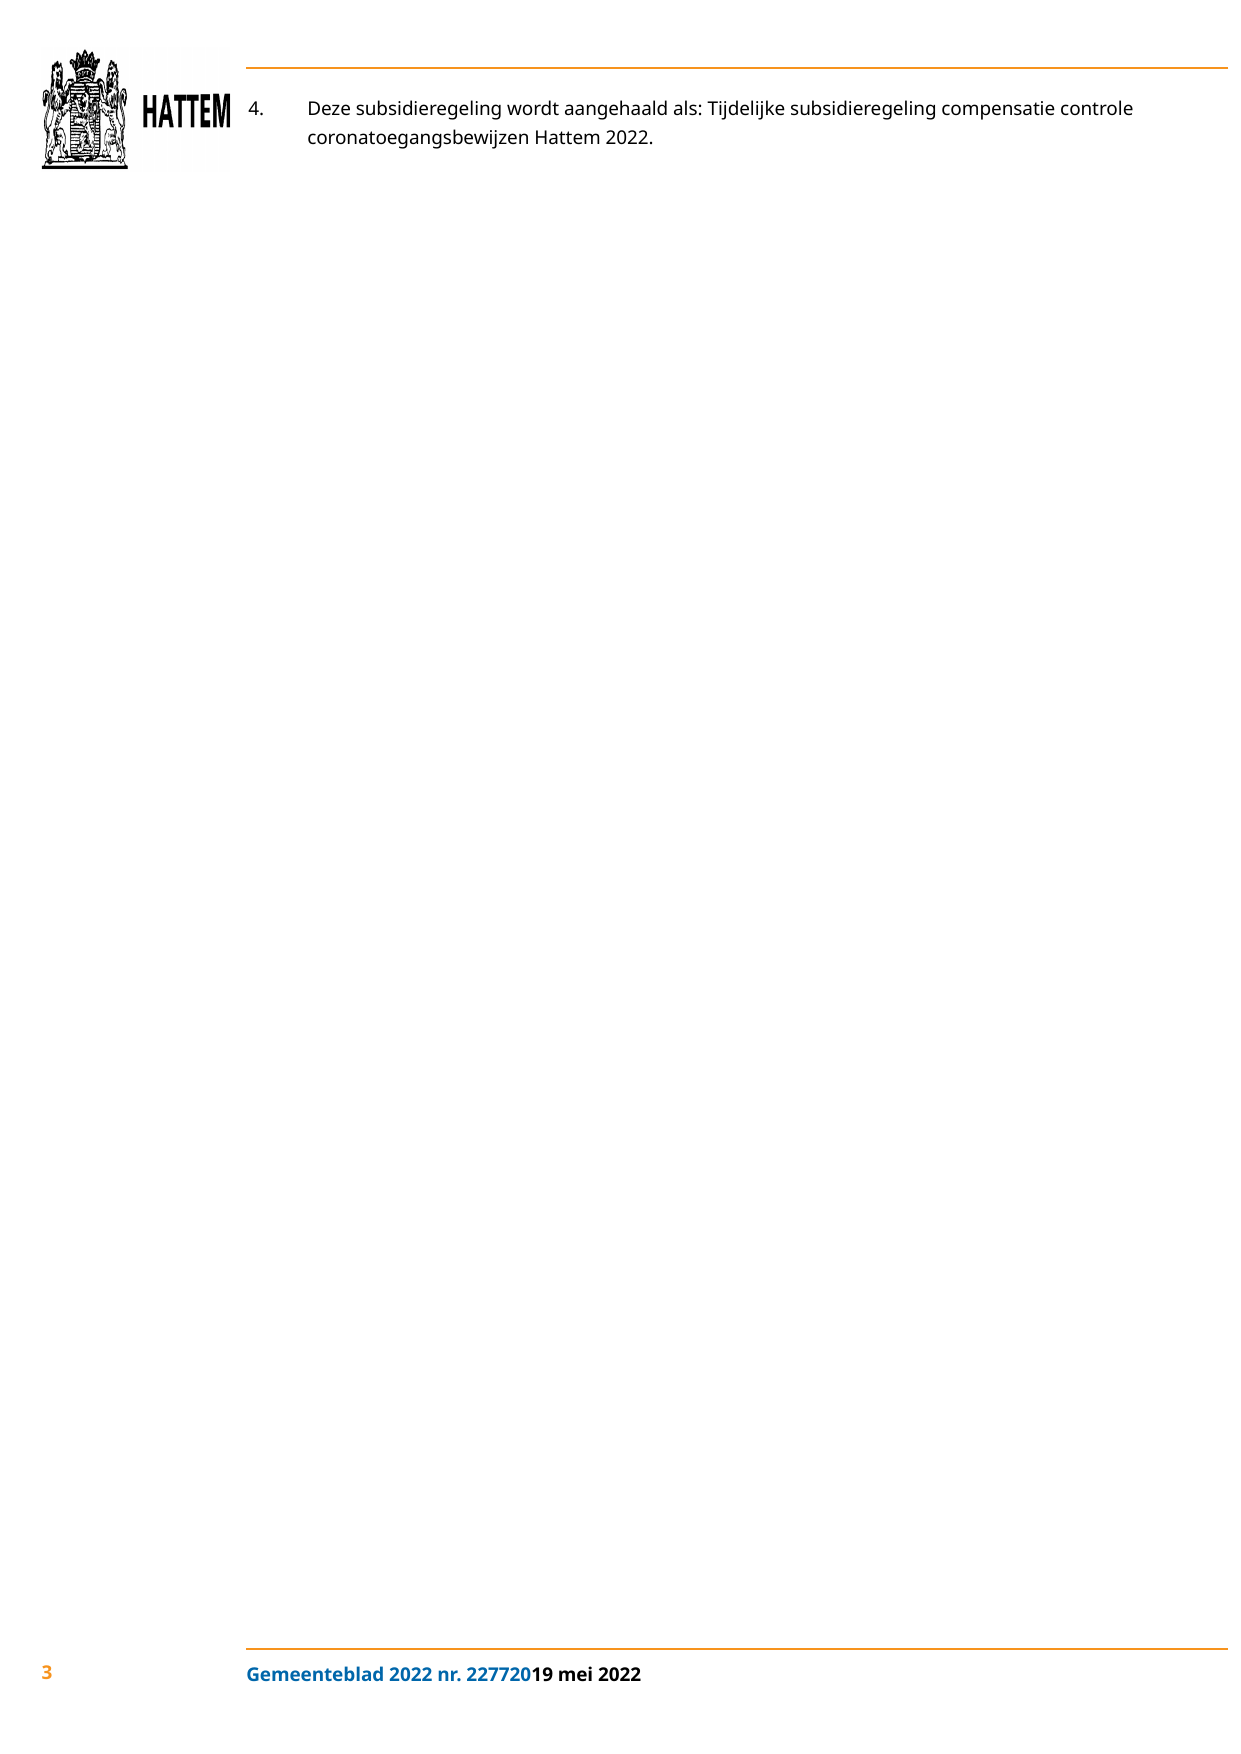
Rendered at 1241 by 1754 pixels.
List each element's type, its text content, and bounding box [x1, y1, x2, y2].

picture [41, 47, 231, 172]
list Deze subsidieregeling wordt aangehaald als: Tijdelijke subsidieregeling compensatie controle coronatoegangsbewijzen Hattem 2022. [248, 95, 1152, 150]
